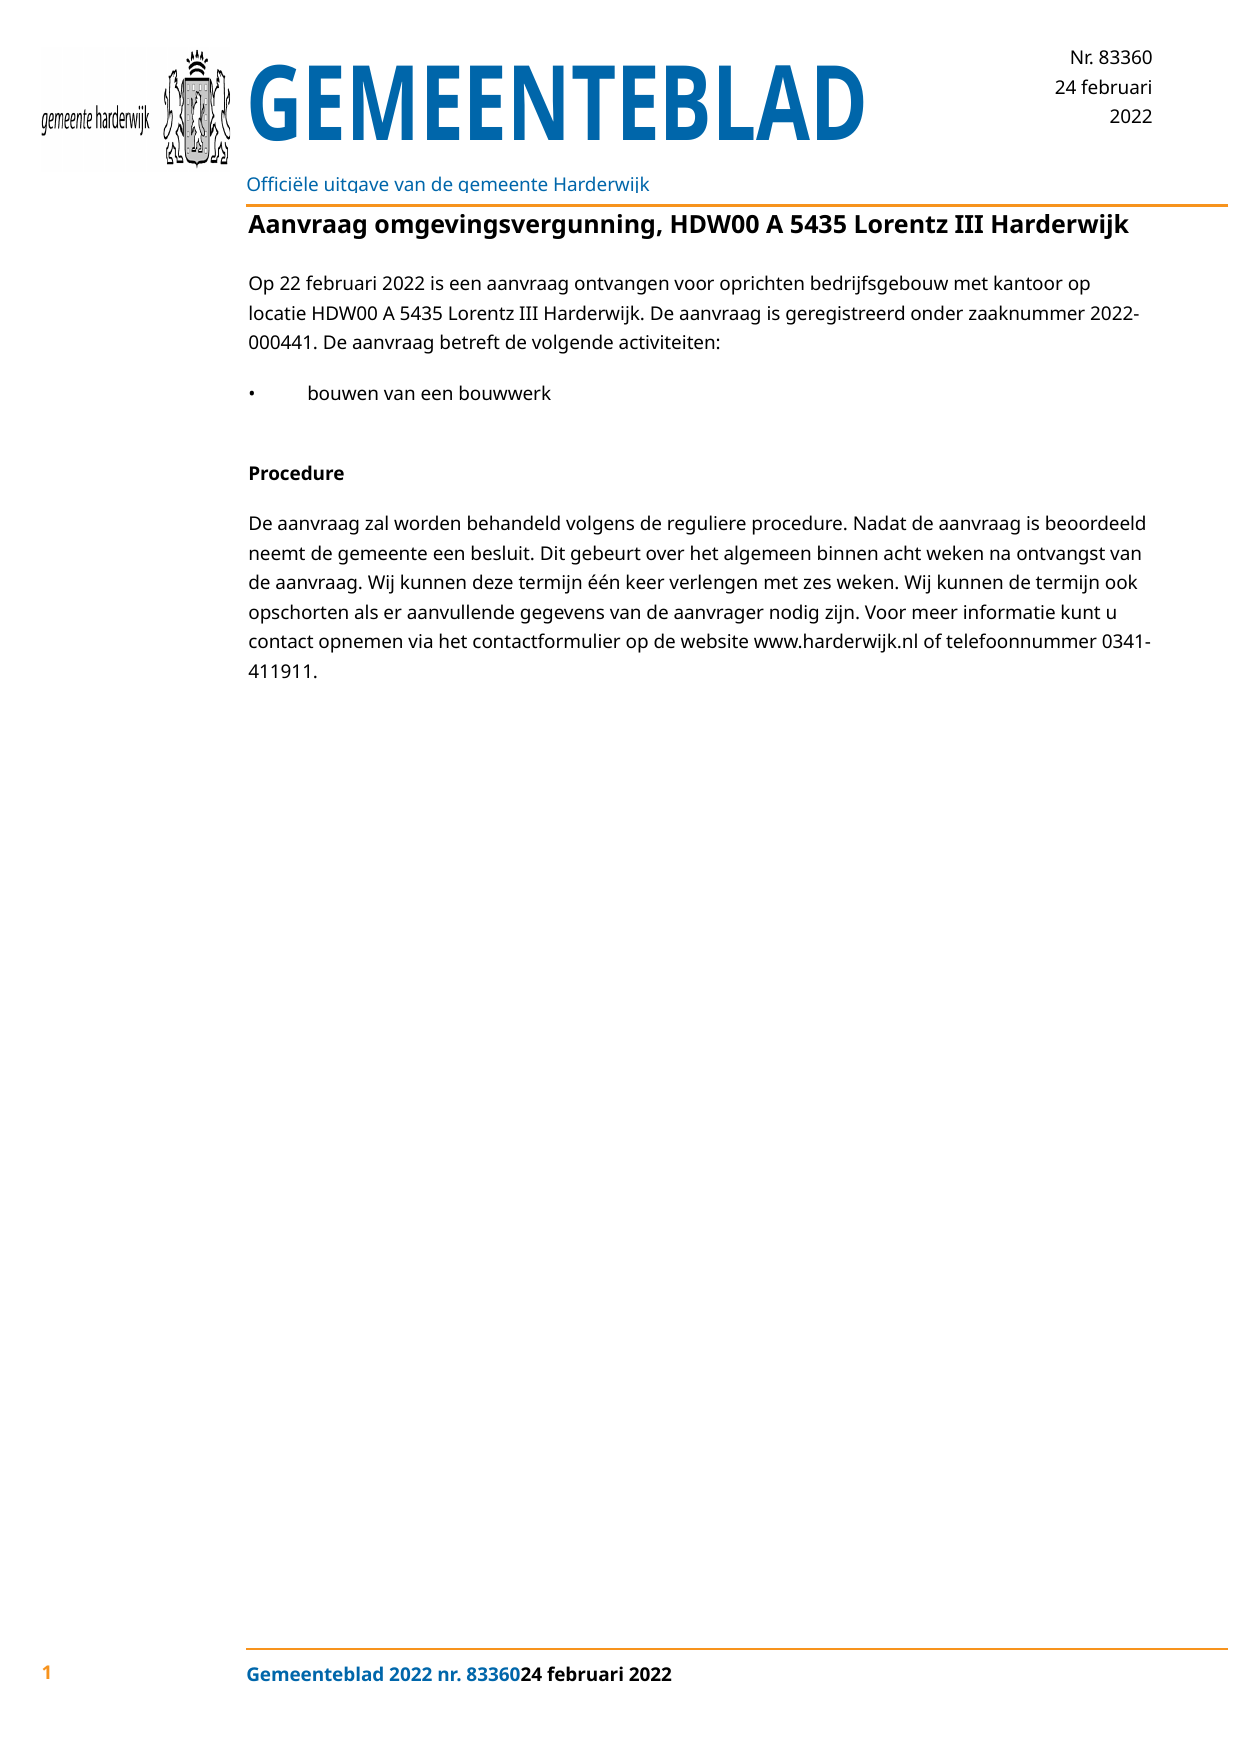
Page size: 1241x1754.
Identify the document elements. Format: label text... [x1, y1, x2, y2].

list bouwen van een bouwwerk [248, 380, 1152, 406]
picture [41, 47, 231, 172]
text Aanvraag omgevingsvergunning, HDW00 A 5435 Lorentz III Harderwijk [248, 207, 1152, 241]
text Op 22 februari 2022 is een aanvraag ontvangen voor oprichten bedrijfsgebouw met kantoor op locatie HDW00 A 5435 Lorentz III Harderwijk. De aanvraag is geregistreerd onder zaaknummer 2022-000441. De aanvraag betreft de volgende activiteiten: [248, 270, 1152, 355]
text Procedure [248, 460, 1152, 486]
text De aanvraag zal worden behandeld volgens de reguliere procedure. Nadat de aanvraag is beoordeeld neemt de gemeente een besluit. Dit gebeurt over het algemeen binnen acht weken na ontvangst van de aanvraag. Wij kunnen deze termijn één keer verlengen met zes weken. Wij kunnen de termijn ook opschorten als er aanvullende gegevens van de aanvrager nodig zijn. Voor meer informatie kunt u contact opnemen via het contactformulier op de website www.harderwijk.nl of telefoonnummer 0341-411911. [248, 510, 1152, 684]
